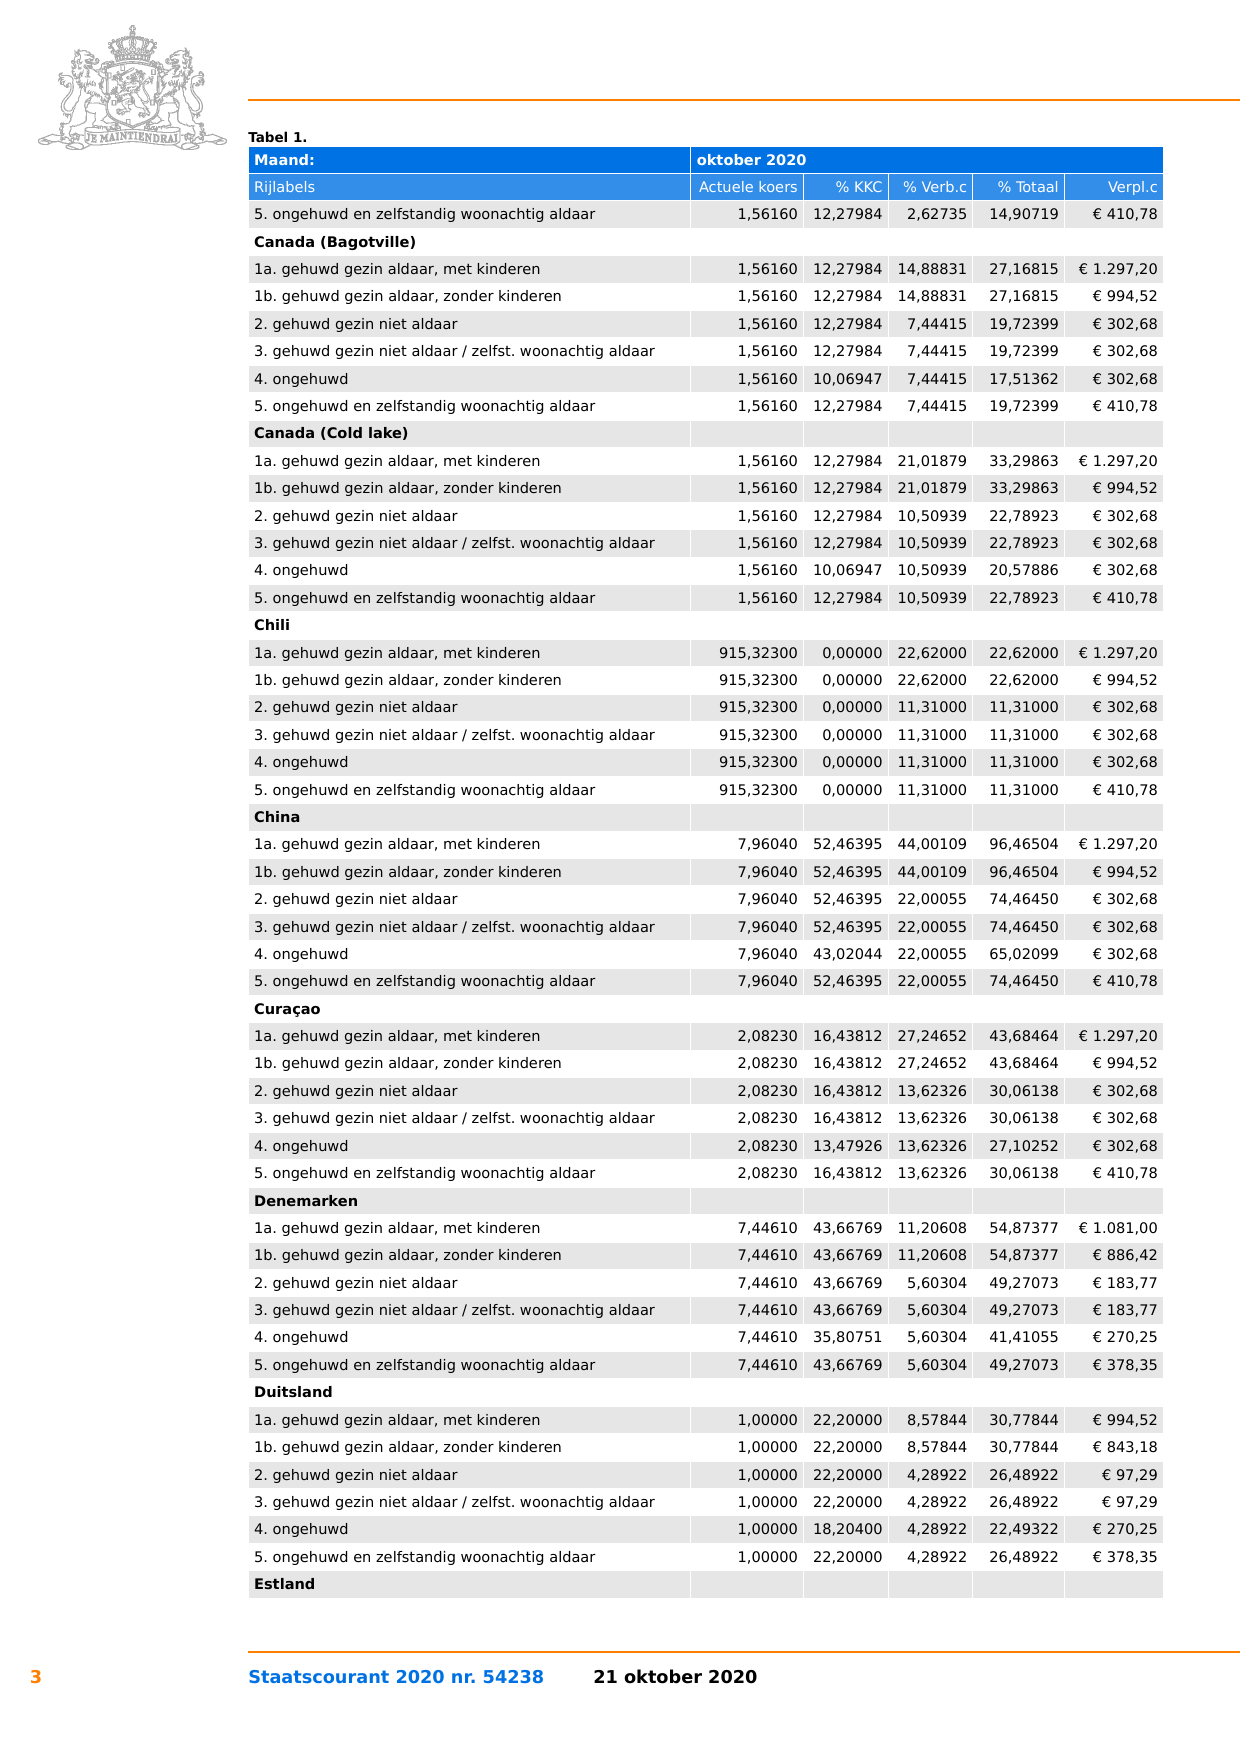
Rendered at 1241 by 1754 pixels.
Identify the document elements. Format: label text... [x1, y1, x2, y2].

table_cell 0,00000 [804, 749, 888, 776]
table_cell 7,44610 [691, 1325, 803, 1351]
table_cell 41,41055 [973, 1325, 1064, 1351]
table_cell € 302,68 [1065, 941, 1163, 967]
table_header Tabel 1. [248, 130, 1163, 146]
table_cell 52,46395 [804, 859, 888, 885]
table_cell 1,56160 [691, 201, 803, 228]
table_cell 12,27984 [804, 256, 888, 283]
table_cell 5. ongehuwd en zelfstandig woonachtig aldaar [249, 777, 690, 803]
table_cell 10,50939 [889, 558, 972, 584]
table_cell 43,66769 [804, 1352, 888, 1378]
table_cell 11,31000 [973, 722, 1064, 748]
table_cell 2. gehuwd gezin niet aldaar [249, 1270, 690, 1296]
table_cell 4,28922 [889, 1462, 972, 1488]
table_cell € 1.297,20 [1065, 256, 1163, 283]
table_cell 4. ongehuwd [249, 749, 690, 776]
table_cell € 97,29 [1065, 1489, 1163, 1515]
table_cell € 994,52 [1065, 284, 1163, 310]
table_cell [889, 1571, 972, 1598]
table_cell € 410,78 [1065, 393, 1163, 419]
table_cell Actuele koers [691, 174, 803, 200]
table_cell 7,96040 [691, 941, 803, 967]
table_cell 1b. gehuwd gezin aldaar, zonder kinderen [249, 859, 690, 885]
table_cell 43,02044 [804, 941, 888, 967]
table_cell [973, 613, 1064, 639]
table_cell € 410,78 [1065, 1160, 1163, 1187]
table_cell 1,56160 [691, 393, 803, 419]
table_cell [1065, 613, 1163, 639]
table_cell 1a. gehuwd gezin aldaar, met kinderen [249, 256, 690, 283]
table_cell 1a. gehuwd gezin aldaar, met kinderen [249, 1215, 690, 1241]
table_cell 12,27984 [804, 475, 888, 502]
table_cell 2. gehuwd gezin niet aldaar [249, 886, 690, 913]
table_cell 915,32300 [691, 695, 803, 721]
table_cell [804, 1380, 888, 1406]
table_cell 915,32300 [691, 777, 803, 803]
table_cell 49,27073 [973, 1297, 1064, 1324]
table_cell 12,27984 [804, 284, 888, 310]
table_cell [804, 229, 888, 255]
table_cell 1,56160 [691, 339, 803, 365]
table_cell 44,00109 [889, 832, 972, 858]
table_cell 10,50939 [889, 585, 972, 611]
table_cell 10,06947 [804, 558, 888, 584]
table_cell 22,78923 [973, 503, 1064, 529]
table_cell 4. ongehuwd [249, 1133, 690, 1159]
table_cell 2,08230 [691, 1160, 803, 1187]
table_cell 8,57844 [889, 1434, 972, 1461]
table_cell 11,31000 [889, 749, 972, 776]
table_cell 19,72399 [973, 311, 1064, 337]
table_cell [889, 421, 972, 447]
table_cell [804, 421, 888, 447]
table_cell € 410,78 [1065, 201, 1163, 228]
table_cell [804, 804, 888, 831]
table_cell 22,78923 [973, 585, 1064, 611]
table_cell 16,43812 [804, 1160, 888, 1187]
table_cell [973, 1380, 1064, 1406]
table_cell 22,00055 [889, 969, 972, 995]
table_cell 2. gehuwd gezin niet aldaar [249, 695, 690, 721]
table_cell 1b. gehuwd gezin aldaar, zonder kinderen [249, 284, 690, 310]
table_cell 5. ongehuwd en zelfstandig woonachtig aldaar [249, 1352, 690, 1378]
table_cell 915,32300 [691, 749, 803, 776]
table_cell 11,31000 [889, 722, 972, 748]
table_cell 43,66769 [804, 1215, 888, 1241]
table_cell 7,44610 [691, 1215, 803, 1241]
table_cell Duitsland [249, 1380, 690, 1406]
table_cell 11,31000 [973, 777, 1064, 803]
table_cell 5. ongehuwd en zelfstandig woonachtig aldaar [249, 1160, 690, 1187]
table_cell € 302,68 [1065, 1133, 1163, 1159]
table_cell € 183,77 [1065, 1270, 1163, 1296]
table_cell 1,56160 [691, 284, 803, 310]
table_cell 22,20000 [804, 1489, 888, 1515]
table_cell 1,56160 [691, 530, 803, 557]
table_cell 49,27073 [973, 1270, 1064, 1296]
table_cell [804, 1571, 888, 1598]
table_cell 26,48922 [973, 1544, 1064, 1570]
table_cell € 302,68 [1065, 530, 1163, 557]
table_cell 43,68464 [973, 1023, 1064, 1050]
table_cell 1b. gehuwd gezin aldaar, zonder kinderen [249, 1243, 690, 1269]
table_cell [973, 1188, 1064, 1214]
table_cell 10,50939 [889, 503, 972, 529]
table_cell [973, 421, 1064, 447]
table_cell [691, 229, 803, 255]
table_cell 49,27073 [973, 1352, 1064, 1378]
table_cell 1,00000 [691, 1516, 803, 1543]
table_cell 33,29863 [973, 475, 1064, 502]
table_cell 27,10252 [973, 1133, 1064, 1159]
picture [38, 25, 227, 150]
table_cell 22,00055 [889, 914, 972, 940]
table_cell 30,77844 [973, 1434, 1064, 1461]
table_cell 27,16815 [973, 256, 1064, 283]
table_cell 4. ongehuwd [249, 1516, 690, 1543]
table_cell [889, 996, 972, 1022]
table_cell 4,28922 [889, 1516, 972, 1543]
table_cell € 302,68 [1065, 886, 1163, 913]
table_cell 11,31000 [889, 695, 972, 721]
table_cell € 270,25 [1065, 1325, 1163, 1351]
table_cell € 302,68 [1065, 339, 1163, 365]
table_cell 2. gehuwd gezin niet aldaar [249, 1078, 690, 1104]
table_cell 14,88831 [889, 284, 972, 310]
table_cell 12,27984 [804, 503, 888, 529]
table_cell € 843,18 [1065, 1434, 1163, 1461]
table_cell 1a. gehuwd gezin aldaar, met kinderen [249, 448, 690, 474]
table_cell 16,43812 [804, 1078, 888, 1104]
table_cell [691, 804, 803, 831]
table_cell 1,56160 [691, 585, 803, 611]
table_cell 7,96040 [691, 859, 803, 885]
table_cell 12,27984 [804, 311, 888, 337]
table_cell [889, 1188, 972, 1214]
table_cell € 378,35 [1065, 1352, 1163, 1378]
table_cell € 994,52 [1065, 667, 1163, 693]
table_cell 26,48922 [973, 1462, 1064, 1488]
table_cell 0,00000 [804, 777, 888, 803]
table_cell 0,00000 [804, 640, 888, 666]
table_cell 2,08230 [691, 1023, 803, 1050]
table_cell 19,72399 [973, 339, 1064, 365]
table_cell € 378,35 [1065, 1544, 1163, 1570]
table_cell [691, 1380, 803, 1406]
table_cell Canada (Cold lake) [249, 421, 690, 447]
table_cell [691, 996, 803, 1022]
table_cell € 1.297,20 [1065, 640, 1163, 666]
table_cell 7,44415 [889, 366, 972, 392]
table_cell [973, 1571, 1064, 1598]
table_cell 3. gehuwd gezin niet aldaar / zelfst. woonachtig aldaar [249, 1489, 690, 1515]
table_cell 1,56160 [691, 558, 803, 584]
table_cell 22,20000 [804, 1462, 888, 1488]
table_cell 3. gehuwd gezin niet aldaar / zelfst. woonachtig aldaar [249, 722, 690, 748]
table_cell 52,46395 [804, 969, 888, 995]
table_cell € 97,29 [1065, 1462, 1163, 1488]
table_cell 19,72399 [973, 393, 1064, 419]
table_cell 7,96040 [691, 832, 803, 858]
table_cell 1,56160 [691, 503, 803, 529]
table_cell 54,87377 [973, 1243, 1064, 1269]
table_cell 8,57844 [889, 1407, 972, 1433]
table_cell Estland [249, 1571, 690, 1598]
table_cell 13,62326 [889, 1133, 972, 1159]
table_cell 1,00000 [691, 1434, 803, 1461]
table_cell 18,20400 [804, 1516, 888, 1543]
table_cell 20,57886 [973, 558, 1064, 584]
table_cell € 886,42 [1065, 1243, 1163, 1269]
table_cell 12,27984 [804, 530, 888, 557]
table_cell 7,44415 [889, 311, 972, 337]
table_cell 2,08230 [691, 1133, 803, 1159]
table_cell China [249, 804, 690, 831]
table_cell 65,02099 [973, 941, 1064, 967]
table_cell 96,46504 [973, 832, 1064, 858]
table_cell Chili [249, 613, 690, 639]
table_cell 4,28922 [889, 1489, 972, 1515]
table_cell 7,44610 [691, 1297, 803, 1324]
table_cell 11,20608 [889, 1243, 972, 1269]
table_cell € 410,78 [1065, 585, 1163, 611]
table_cell € 183,77 [1065, 1297, 1163, 1324]
table_cell 22,20000 [804, 1407, 888, 1433]
table_cell € 994,52 [1065, 1407, 1163, 1433]
table_cell 27,16815 [973, 284, 1064, 310]
table_cell 1,00000 [691, 1462, 803, 1488]
table_cell 1,56160 [691, 448, 803, 474]
table_cell 22,78923 [973, 530, 1064, 557]
table_cell € 1.297,20 [1065, 832, 1163, 858]
table_cell 12,27984 [804, 393, 888, 419]
table_cell € 994,52 [1065, 475, 1163, 502]
table_cell [973, 229, 1064, 255]
table_cell 54,87377 [973, 1215, 1064, 1241]
table_cell € 994,52 [1065, 859, 1163, 885]
table_cell 35,80751 [804, 1325, 888, 1351]
table_cell 21,01879 [889, 475, 972, 502]
table_cell [1065, 421, 1163, 447]
table_cell € 302,68 [1065, 311, 1163, 337]
table_cell 26,48922 [973, 1489, 1064, 1515]
table_cell 2,08230 [691, 1078, 803, 1104]
table_cell 7,44415 [889, 339, 972, 365]
table_cell 30,06138 [973, 1160, 1064, 1187]
table_cell 10,06947 [804, 366, 888, 392]
table_cell € 1.297,20 [1065, 448, 1163, 474]
table_cell € 302,68 [1065, 695, 1163, 721]
table_cell 3. gehuwd gezin niet aldaar / zelfst. woonachtig aldaar [249, 530, 690, 557]
table_cell 22,62000 [889, 667, 972, 693]
table_cell [1065, 229, 1163, 255]
table_cell 11,20608 [889, 1215, 972, 1241]
table_cell 22,62000 [973, 667, 1064, 693]
table_cell [691, 421, 803, 447]
table_cell 1,56160 [691, 475, 803, 502]
table_cell € 302,68 [1065, 366, 1163, 392]
table_cell 1,00000 [691, 1489, 803, 1515]
table_cell [1065, 1380, 1163, 1406]
table_cell 30,06138 [973, 1106, 1064, 1132]
table_cell 5,60304 [889, 1297, 972, 1324]
table_cell 5. ongehuwd en zelfstandig woonachtig aldaar [249, 1544, 690, 1570]
table_cell 1a. gehuwd gezin aldaar, met kinderen [249, 640, 690, 666]
table_cell 7,96040 [691, 969, 803, 995]
table_cell 74,46450 [973, 969, 1064, 995]
table_cell 11,31000 [889, 777, 972, 803]
table_cell 12,27984 [804, 201, 888, 228]
table_cell 22,20000 [804, 1544, 888, 1570]
table_cell 74,46450 [973, 914, 1064, 940]
table_cell [889, 804, 972, 831]
table_cell 33,29863 [973, 448, 1064, 474]
table_cell % KKC [804, 174, 888, 200]
table_cell 14,88831 [889, 256, 972, 283]
table_cell 11,31000 [973, 695, 1064, 721]
table_cell 1b. gehuwd gezin aldaar, zonder kinderen [249, 667, 690, 693]
table_cell 0,00000 [804, 695, 888, 721]
table_cell [804, 613, 888, 639]
table_cell 12,27984 [804, 339, 888, 365]
table_cell 52,46395 [804, 914, 888, 940]
table_cell Denemarken [249, 1188, 690, 1214]
table_cell Verpl.c [1065, 174, 1163, 200]
table_cell 27,24652 [889, 1023, 972, 1050]
table_cell € 302,68 [1065, 722, 1163, 748]
table_cell 3. gehuwd gezin niet aldaar / zelfst. woonachtig aldaar [249, 1106, 690, 1132]
table_cell 13,62326 [889, 1078, 972, 1104]
table_cell € 302,68 [1065, 1078, 1163, 1104]
table_cell [691, 1571, 803, 1598]
table_cell 3. gehuwd gezin niet aldaar / zelfst. woonachtig aldaar [249, 1297, 690, 1324]
table_cell 3. gehuwd gezin niet aldaar / zelfst. woonachtig aldaar [249, 339, 690, 365]
table_cell 5,60304 [889, 1270, 972, 1296]
table_cell 0,00000 [804, 722, 888, 748]
table_cell € 410,78 [1065, 969, 1163, 995]
table_cell 5. ongehuwd en zelfstandig woonachtig aldaar [249, 969, 690, 995]
table_cell € 302,68 [1065, 749, 1163, 776]
table_cell 4. ongehuwd [249, 1325, 690, 1351]
table_cell € 302,68 [1065, 1106, 1163, 1132]
table_cell 13,62326 [889, 1160, 972, 1187]
table_cell 14,90719 [973, 201, 1064, 228]
table_cell 2,08230 [691, 1051, 803, 1077]
table_cell 1,00000 [691, 1544, 803, 1570]
table_cell 52,46395 [804, 886, 888, 913]
table_cell € 270,25 [1065, 1516, 1163, 1543]
table_cell 10,50939 [889, 530, 972, 557]
table_cell 4. ongehuwd [249, 941, 690, 967]
table_cell Maand: [249, 147, 690, 173]
table_cell [691, 1188, 803, 1214]
table_cell 5. ongehuwd en zelfstandig woonachtig aldaar [249, 201, 690, 228]
table_cell 7,44610 [691, 1243, 803, 1269]
table_cell 22,00055 [889, 941, 972, 967]
table_cell [804, 996, 888, 1022]
table_cell 1b. gehuwd gezin aldaar, zonder kinderen [249, 1434, 690, 1461]
table_cell oktober 2020 [691, 147, 1163, 173]
table_cell 16,43812 [804, 1023, 888, 1050]
table_cell 74,46450 [973, 886, 1064, 913]
table_cell % Verb.c [889, 174, 972, 200]
table_cell 915,32300 [691, 667, 803, 693]
table_cell 1a. gehuwd gezin aldaar, met kinderen [249, 1407, 690, 1433]
table_cell 1,00000 [691, 1407, 803, 1433]
table_cell € 1.297,20 [1065, 1023, 1163, 1050]
table_cell € 994,52 [1065, 1051, 1163, 1077]
table_cell 30,06138 [973, 1078, 1064, 1104]
table_cell [804, 1188, 888, 1214]
table_cell 1a. gehuwd gezin aldaar, met kinderen [249, 832, 690, 858]
table_cell 7,44610 [691, 1352, 803, 1378]
table_cell [691, 613, 803, 639]
table_cell 4,28922 [889, 1544, 972, 1570]
table_cell [973, 804, 1064, 831]
table_cell 2. gehuwd gezin niet aldaar [249, 311, 690, 337]
table_cell 915,32300 [691, 640, 803, 666]
table_cell 0,00000 [804, 667, 888, 693]
table_cell 1b. gehuwd gezin aldaar, zonder kinderen [249, 1051, 690, 1077]
table_cell 5. ongehuwd en zelfstandig woonachtig aldaar [249, 585, 690, 611]
table_cell [973, 996, 1064, 1022]
table_cell [1065, 1188, 1163, 1214]
table_cell 96,46504 [973, 859, 1064, 885]
table_cell 52,46395 [804, 832, 888, 858]
table_cell 22,49322 [973, 1516, 1064, 1543]
table_cell [1065, 996, 1163, 1022]
table_cell 5,60304 [889, 1352, 972, 1378]
table_cell 1a. gehuwd gezin aldaar, met kinderen [249, 1023, 690, 1050]
table_cell 11,31000 [973, 749, 1064, 776]
table_cell 43,66769 [804, 1270, 888, 1296]
table_cell Curaçao [249, 996, 690, 1022]
table_cell [1065, 804, 1163, 831]
table_cell 43,68464 [973, 1051, 1064, 1077]
table_cell % Totaal [973, 174, 1064, 200]
table_cell 3. gehuwd gezin niet aldaar / zelfst. woonachtig aldaar [249, 914, 690, 940]
table_cell 5. ongehuwd en zelfstandig woonachtig aldaar [249, 393, 690, 419]
table_cell Rijlabels [249, 174, 690, 200]
table_cell 44,00109 [889, 859, 972, 885]
table_cell 16,43812 [804, 1106, 888, 1132]
table_cell 4. ongehuwd [249, 366, 690, 392]
table_cell 13,47926 [804, 1133, 888, 1159]
table_cell 12,27984 [804, 585, 888, 611]
table_cell 16,43812 [804, 1051, 888, 1077]
table_cell [1065, 1571, 1163, 1598]
table_cell 13,62326 [889, 1106, 972, 1132]
table_cell 1,56160 [691, 256, 803, 283]
table_cell € 410,78 [1065, 777, 1163, 803]
table_cell 1b. gehuwd gezin aldaar, zonder kinderen [249, 475, 690, 502]
table_cell 1,56160 [691, 366, 803, 392]
table_cell 2,62735 [889, 201, 972, 228]
table_cell 5,60304 [889, 1325, 972, 1351]
table_cell 30,77844 [973, 1407, 1064, 1433]
table_cell 1,56160 [691, 311, 803, 337]
table_cell 27,24652 [889, 1051, 972, 1077]
table_cell € 302,68 [1065, 503, 1163, 529]
table_cell [889, 229, 972, 255]
table_cell 915,32300 [691, 722, 803, 748]
table_cell € 1.081,00 [1065, 1215, 1163, 1241]
table_cell 7,44415 [889, 393, 972, 419]
table_cell 4. ongehuwd [249, 558, 690, 584]
table_cell [889, 613, 972, 639]
table_cell 2. gehuwd gezin niet aldaar [249, 1462, 690, 1488]
table_cell 7,44610 [691, 1270, 803, 1296]
table_cell [889, 1380, 972, 1406]
table_cell 17,51362 [973, 366, 1064, 392]
table_cell 21,01879 [889, 448, 972, 474]
table_cell 7,96040 [691, 886, 803, 913]
table_cell € 302,68 [1065, 558, 1163, 584]
table_cell 22,62000 [889, 640, 972, 666]
table_cell 7,96040 [691, 914, 803, 940]
table_cell 2,08230 [691, 1106, 803, 1132]
table_cell 12,27984 [804, 448, 888, 474]
table_cell 22,20000 [804, 1434, 888, 1461]
table_cell 43,66769 [804, 1243, 888, 1269]
table_cell 22,62000 [973, 640, 1064, 666]
table_cell 2. gehuwd gezin niet aldaar [249, 503, 690, 529]
table_cell € 302,68 [1065, 914, 1163, 940]
table_cell 43,66769 [804, 1297, 888, 1324]
table_cell Canada (Bagotville) [249, 229, 690, 255]
table_cell 22,00055 [889, 886, 972, 913]
